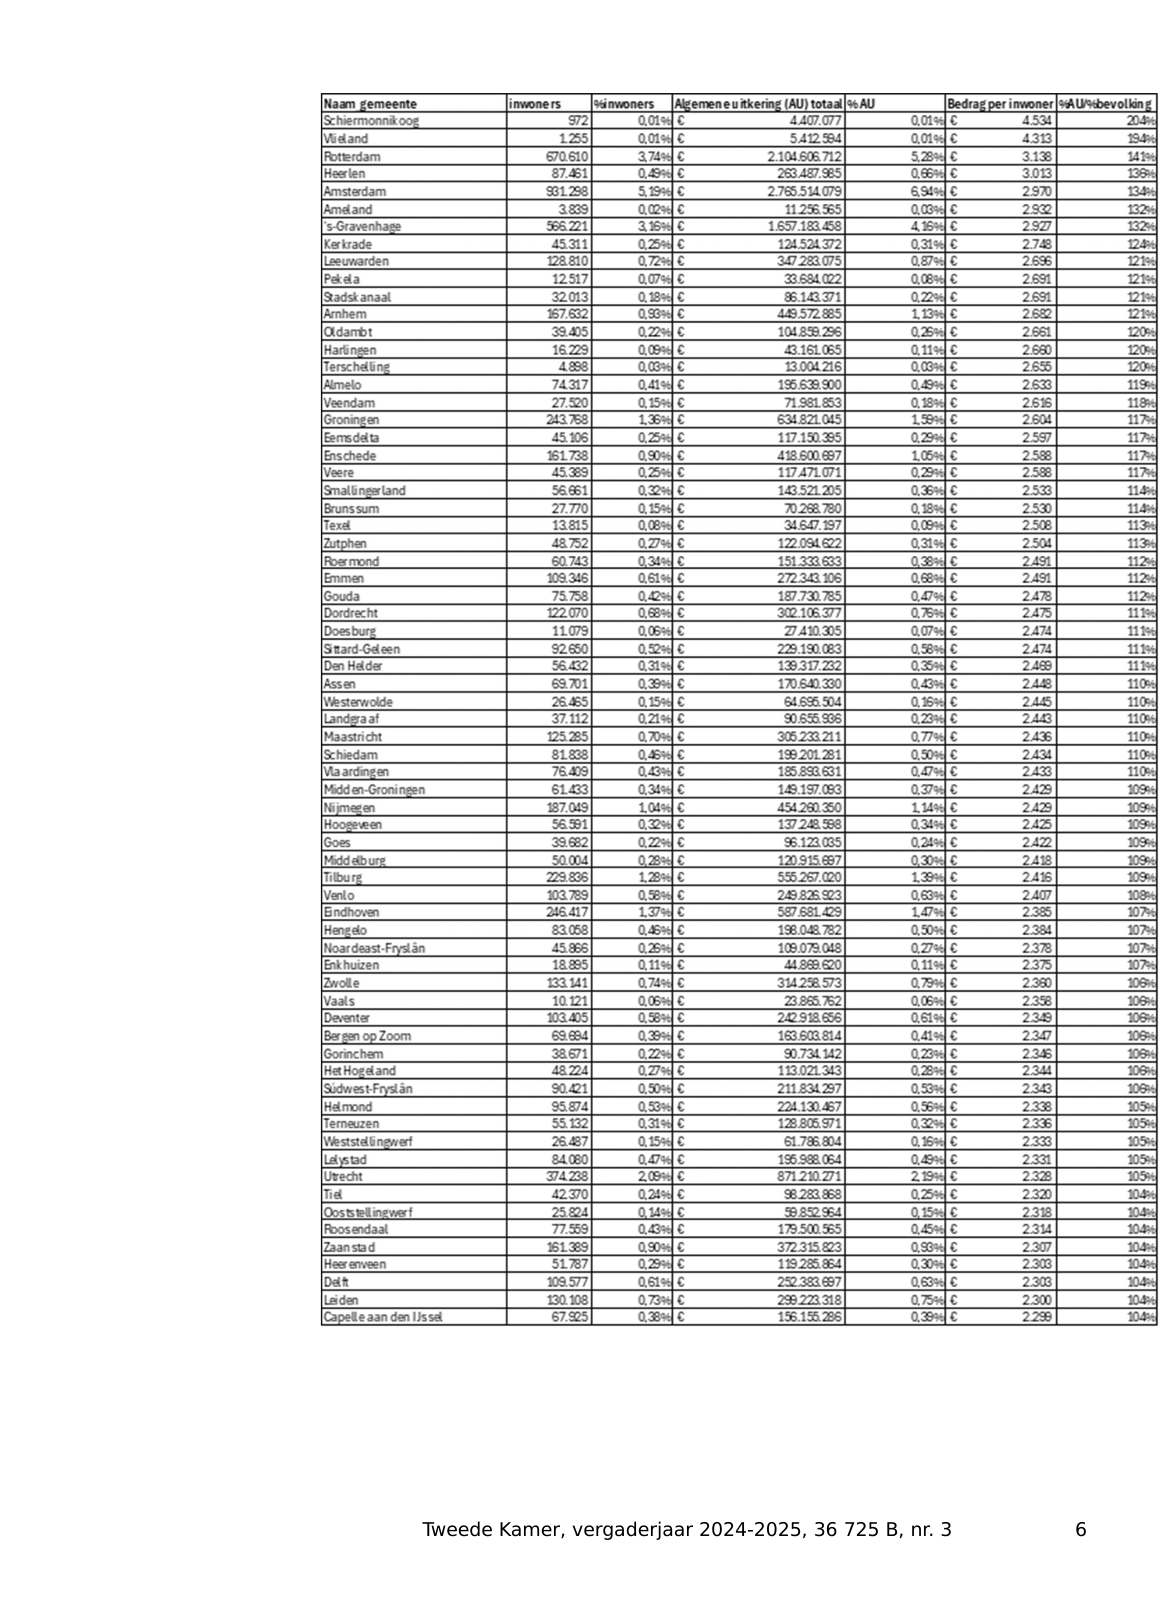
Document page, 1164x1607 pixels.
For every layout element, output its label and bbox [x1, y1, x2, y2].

picture [318, 81, 1164, 1334]
